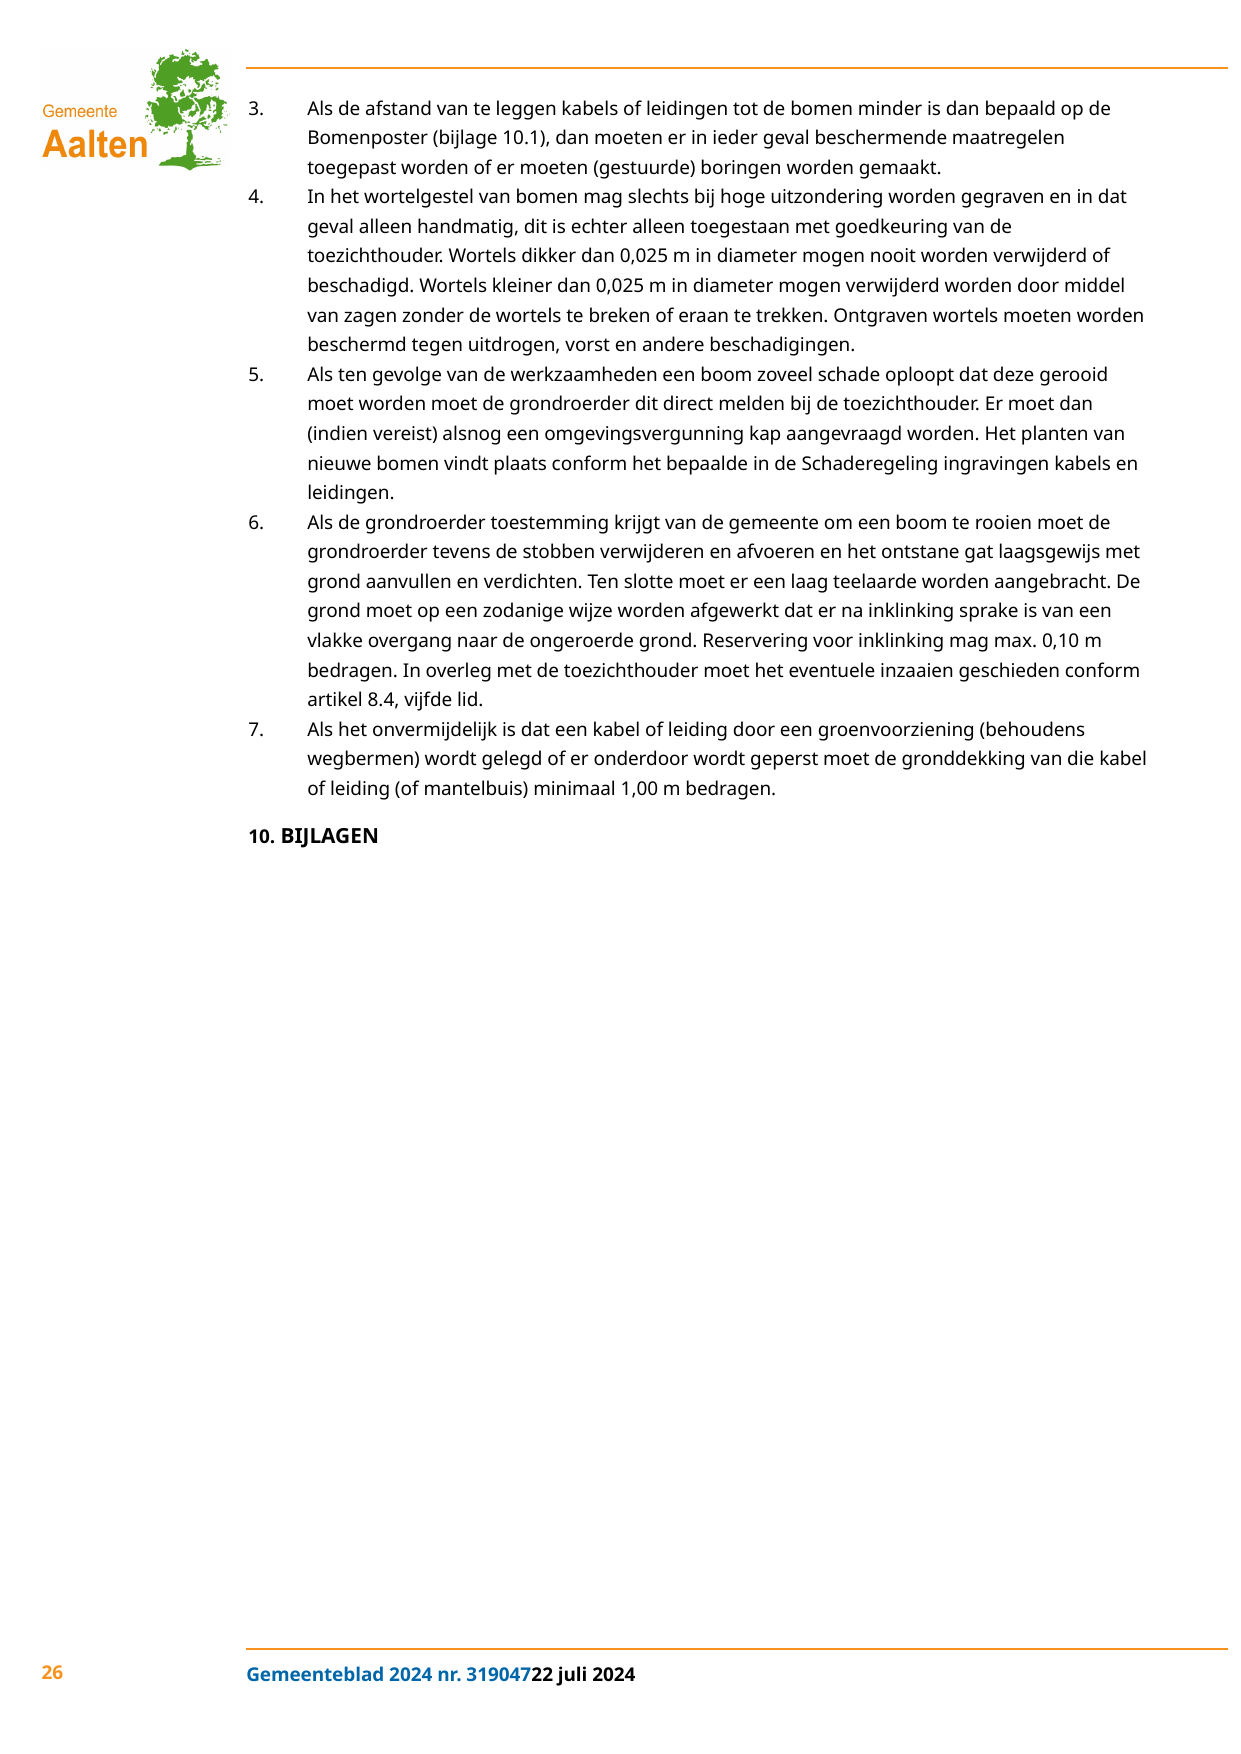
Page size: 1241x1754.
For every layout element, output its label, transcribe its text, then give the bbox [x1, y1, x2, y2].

list Als de grondroerder toestemming krijgt van de gemeente om een boom te rooien moet de grondroerder tevens de stobben verwijderen en afvoeren en het ontstane gat laagsgewijs met grond aanvullen en verdichten. Ten slotte moet er een laag teelaarde worden aangebracht. De grond moet op een zodanige wijze worden afgewerkt dat er na inklinking sprake is van een vlakke overgang naar de ongeroerde grond. Reservering voor inklinking mag max. 0,10 m bedragen. In overleg met de toezichthouder moet het eventuele inzaaien geschieden conform artikel 8.4, vijfde lid. [248, 509, 1152, 712]
picture [41, 47, 231, 172]
list Als het onvermijdelijk is dat een kabel of leiding door een groenvoorziening (behoudens wegbermen) wordt gelegd of er onderdoor wordt geperst moet de gronddekking van die kabel of leiding (of mantelbuis) minimaal 1,00 m bedragen. [248, 716, 1152, 801]
text 10. BIJLAGEN [248, 821, 1152, 849]
list Als ten gevolge van de werkzaamheden een boom zoveel schade oploopt dat deze gerooid moet worden moet de grondroerder dit direct melden bij de toezichthouder. Er moet dan (indien vereist) alsnog een omgevingsvergunning kap aangevraagd worden. Het planten van nieuwe bomen vindt plaats conform het bepaalde in de Schaderegeling ingravingen kabels en leidingen. [248, 361, 1152, 505]
list Als de afstand van te leggen kabels of leidingen tot de bomen minder is dan bepaald op de Bomenposter (bijlage 10.1), dan moeten er in ieder geval beschermende maatregelen toegepast worden of er moeten (gestuurde) boringen worden gemaakt. [248, 95, 1152, 180]
list In het wortelgestel van bomen mag slechts bij hoge uitzondering worden gegraven en in dat geval alleen handmatig, dit is echter alleen toegestaan met goedkeuring van de toezichthouder. Wortels dikker dan 0,025 m in diameter mogen nooit worden verwijderd of beschadigd. Wortels kleiner dan 0,025 m in diameter mogen verwijderd worden door middel van zagen zonder de wortels te breken of eraan te trekken. Ontgraven wortels moeten worden beschermd tegen uitdrogen, vorst en andere beschadigingen. [248, 183, 1152, 357]
